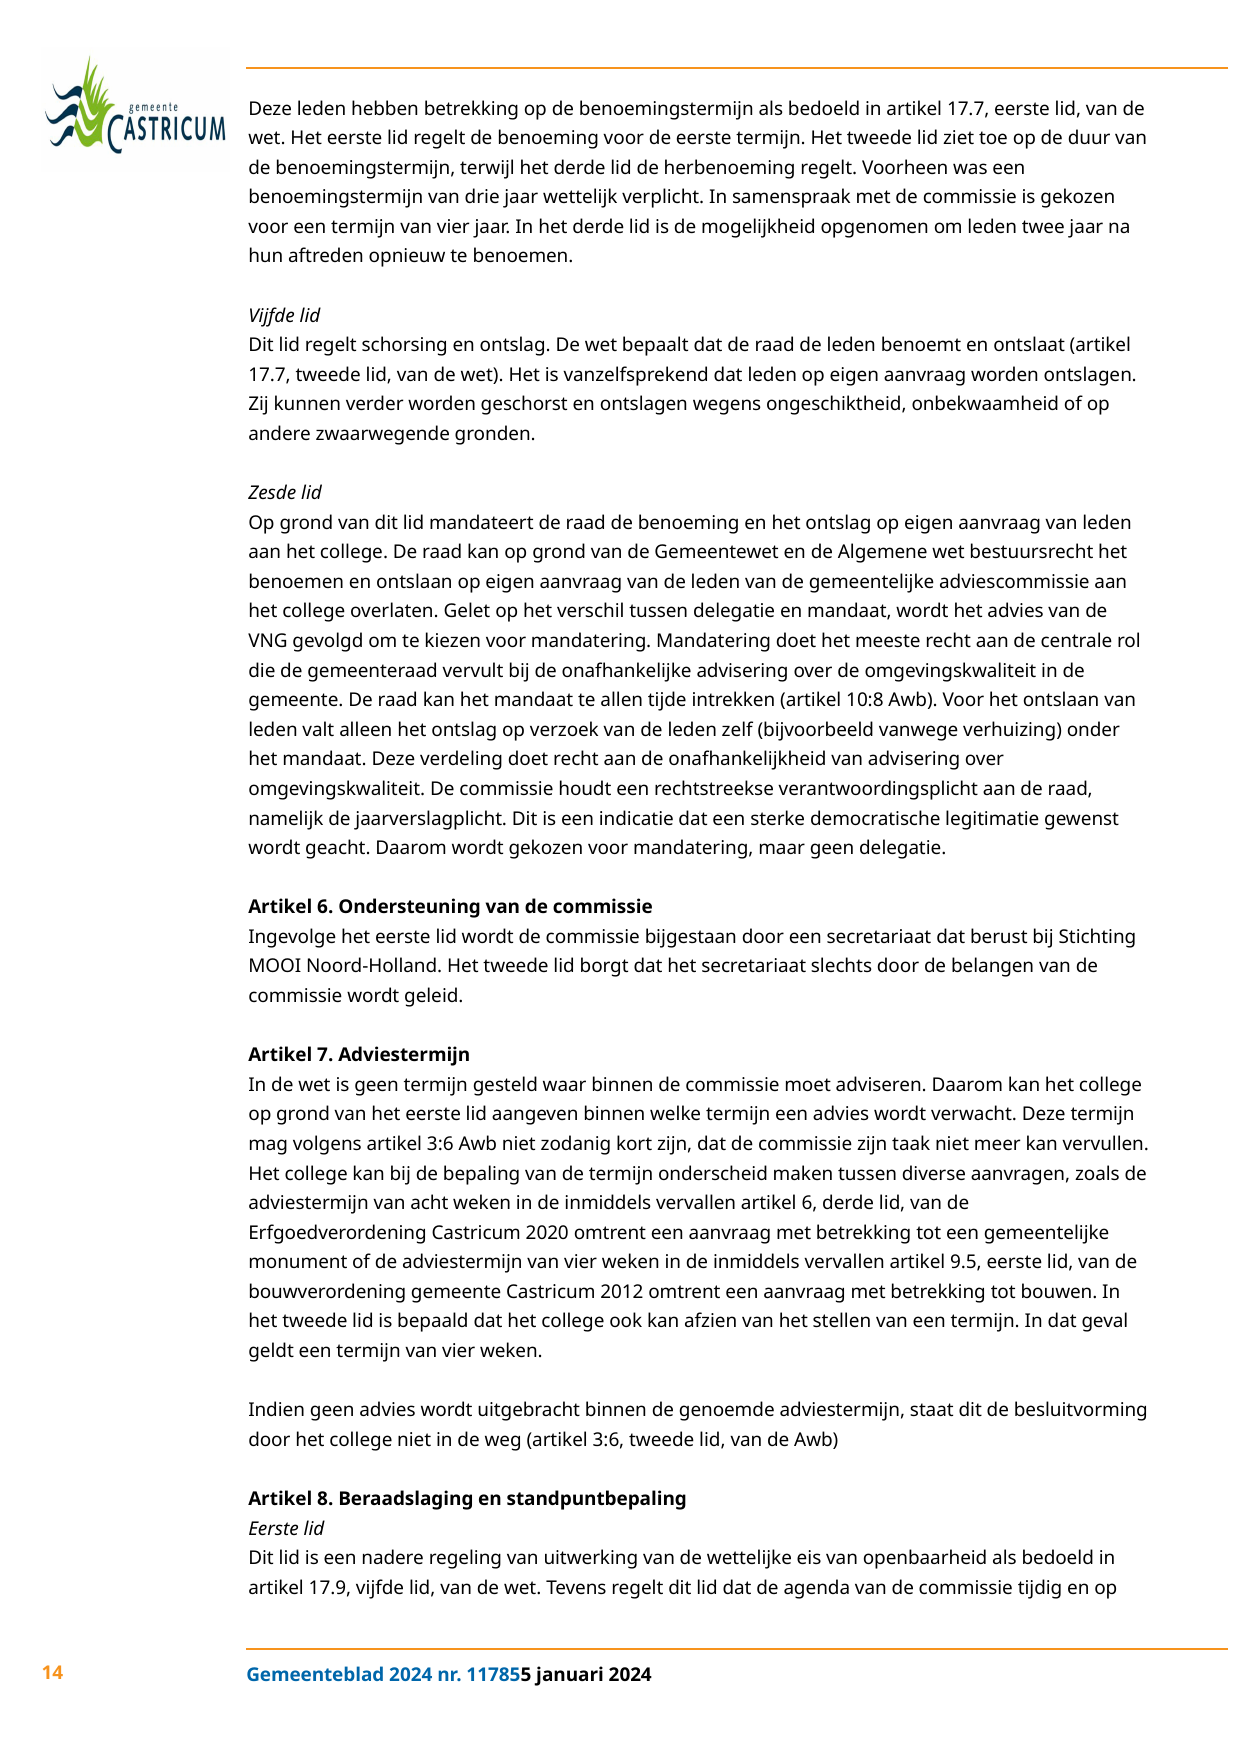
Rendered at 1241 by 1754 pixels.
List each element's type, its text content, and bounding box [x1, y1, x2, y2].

text Vijfde lid [248, 302, 1152, 328]
text Indien geen advies wordt uitgebracht binnen de genoemde adviestermijn, staat dit de besluitvorming door het college niet in de weg (artikel 3:6, tweede lid, van de Awb) [248, 1396, 1152, 1452]
text Zesde lid [248, 479, 1152, 505]
picture [41, 47, 231, 172]
text Eerste lid [248, 1515, 1152, 1541]
text Op grond van dit lid mandateert de raad de benoeming en het ontslag op eigen aanvraag van leden aan het college. De raad kan op grond van de Gemeentewet en de Algemene wet bestuursrecht het benoemen en ontslaan op eigen aanvraag van de leden van de gemeentelijke adviescommissie aan het college overlaten. Gelet op het verschil tussen delegatie en mandaat, wordt het advies van de VNG gevolgd om te kiezen voor mandatering. Mandatering doet het meeste recht aan de centrale rol die de gemeenteraad vervult bij de onafhankelijke advisering over de omgevingskwaliteit in de gemeente. De raad kan het mandaat te allen tijde intrekken (artikel 10:8 Awb). Voor het ontslaan van leden valt alleen het ontslag op verzoek van de leden zelf (bijvoorbeeld vanwege verhuizing) onder het mandaat. Deze verdeling doet recht aan de onafhankelijkheid van advisering over omgevingskwaliteit. De commissie houdt een rechtstreekse verantwoordingsplicht aan de raad, namelijk de jaarverslagplicht. Dit is een indicatie dat een sterke democratische legitimatie gewenst wordt geacht. Daarom wordt gekozen voor mandatering, maar geen delegatie. [248, 509, 1152, 860]
text Artikel 8. Beraadslaging en standpuntbepaling [248, 1485, 1152, 1511]
text Artikel 7. Adviestermijn [248, 1041, 1152, 1067]
text In de wet is geen termijn gesteld waar binnen de commissie moet adviseren. Daarom kan het college op grond van het eerste lid aangeven binnen welke termijn een advies wordt verwacht. Deze termijn mag volgens artikel 3:6 Awb niet zodanig kort zijn, dat de commissie zijn taak niet meer kan vervullen. Het college kan bij de bepaling van de termijn onderscheid maken tussen diverse aanvragen, zoals de adviestermijn van acht weken in de inmiddels vervallen artikel 6, derde lid, van de Erfgoedverordening Castricum 2020 omtrent een aanvraag met betrekking tot een gemeentelijke monument of de adviestermijn van vier weken in de inmiddels vervallen artikel 9.5, eerste lid, van de bouwverordening gemeente Castricum 2012 omtrent een aanvraag met betrekking tot bouwen. In het tweede lid is bepaald dat het college ook kan afzien van het stellen van een termijn. In dat geval geldt een termijn van vier weken. [248, 1071, 1152, 1363]
text Deze leden hebben betrekking op de benoemingstermijn als bedoeld in artikel 17.7, eerste lid, van de wet. Het eerste lid regelt de benoeming voor de eerste termijn. Het tweede lid ziet toe op de duur van de benoemingstermijn, terwijl het derde lid de herbenoeming regelt. Voorheen was een benoemingstermijn van drie jaar wettelijk verplicht. In samenspraak met de commissie is gekozen voor een termijn van vier jaar. In het derde lid is de mogelijkheid opgenomen om leden twee jaar na hun aftreden opnieuw te benoemen. [248, 95, 1152, 268]
text Dit lid is een nadere regeling van uitwerking van de wettelijke eis van openbaarheid als bedoeld in artikel 17.9, vijfde lid, van de wet. Tevens regelt dit lid dat de agenda van de commissie tijdig en op [248, 1544, 1152, 1600]
text Artikel 6. Ondersteuning van de commissie [248, 893, 1152, 919]
text Ingevolge het eerste lid wordt de commissie bijgestaan door een secretariaat dat berust bij Stichting MOOI Noord-Holland. Het tweede lid borgt dat het secretariaat slechts door de belangen van de commissie wordt geleid. [248, 923, 1152, 1008]
text Dit lid regelt schorsing en ontslag. De wet bepaalt dat de raad de leden benoemt en ontslaat (artikel 17.7, tweede lid, van de wet). Het is vanzelfsprekend dat leden op eigen aanvraag worden ontslagen. Zij kunnen verder worden geschorst en ontslagen wegens ongeschiktheid, onbekwaamheid of op andere zwaarwegende gronden. [248, 331, 1152, 446]
